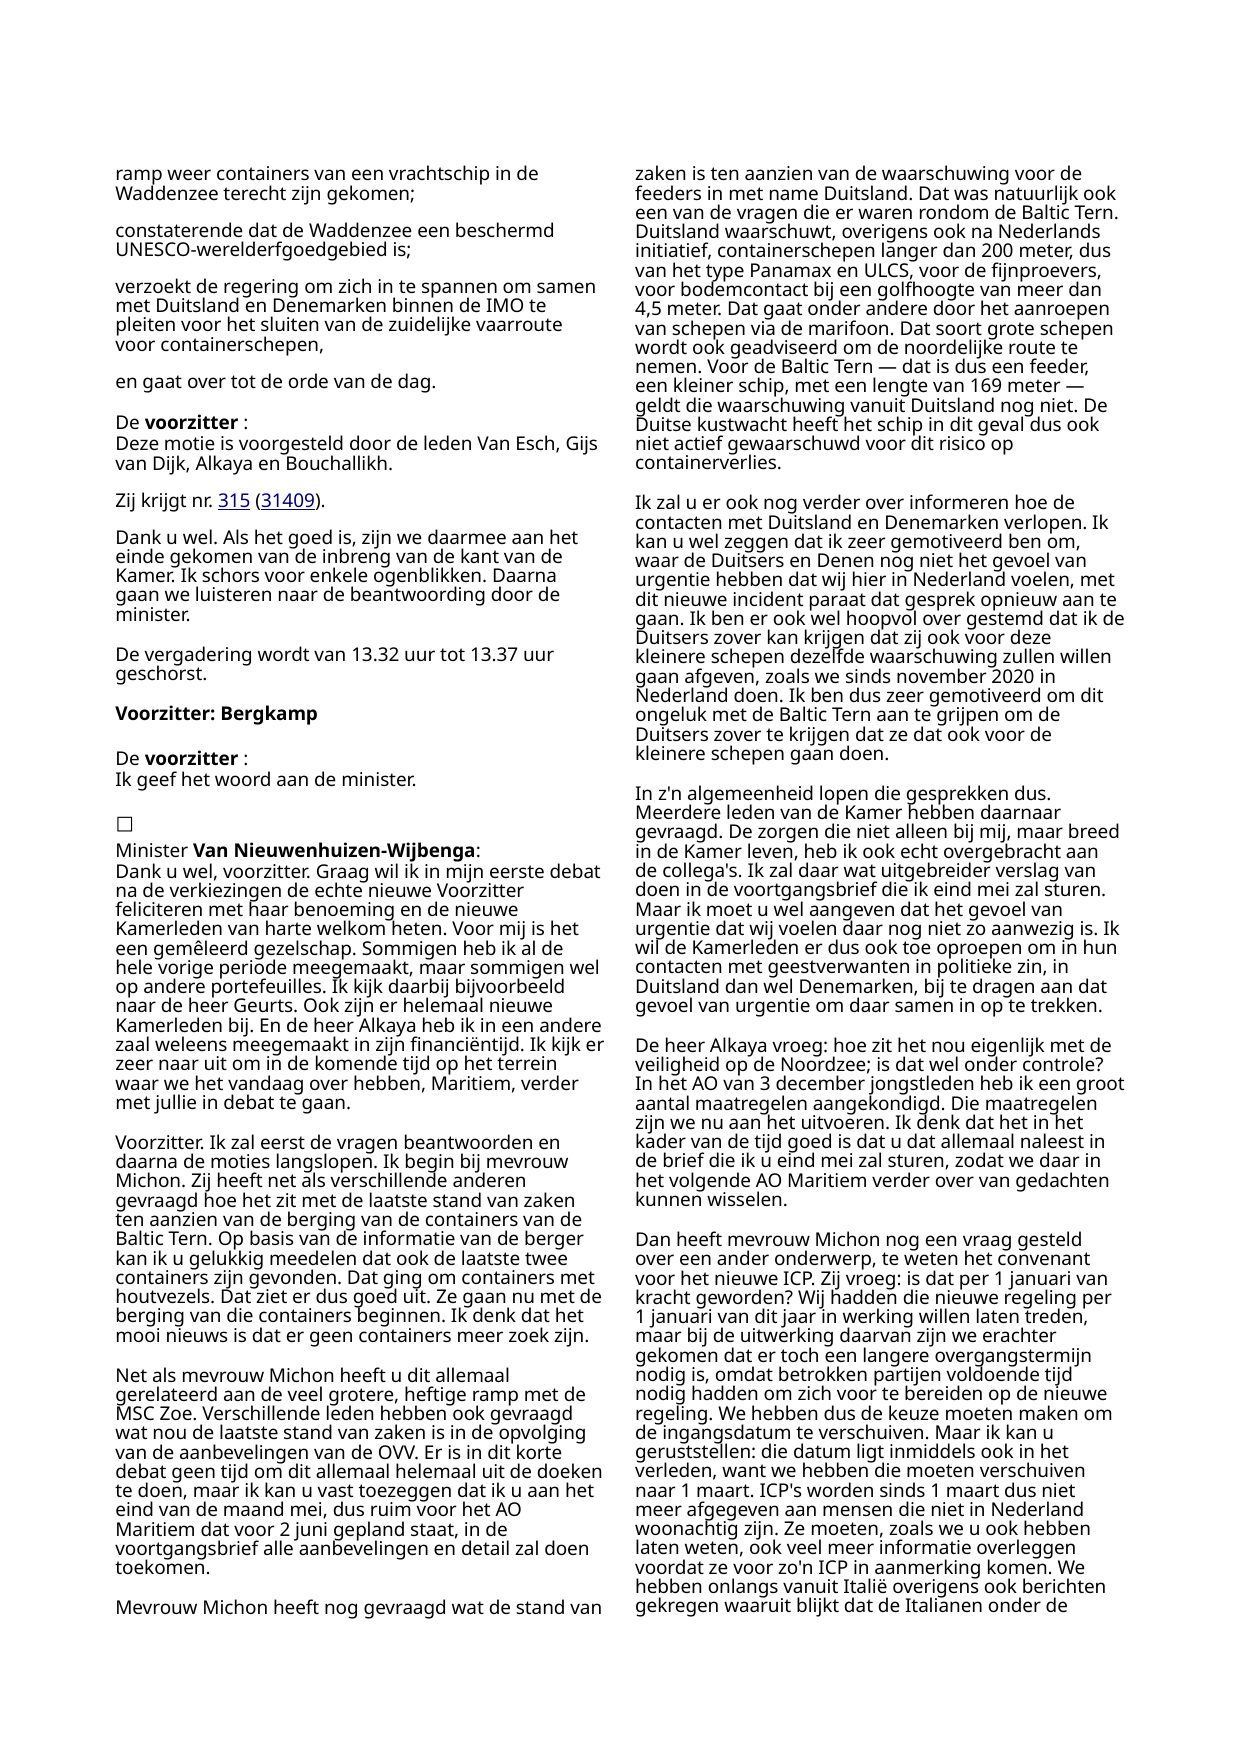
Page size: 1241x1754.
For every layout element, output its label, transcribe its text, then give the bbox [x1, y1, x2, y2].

text Net als mevrouw Michon heeft u dit allemaal gerelateerd aan de veel grotere, heftige ramp met de MSC Zoe. Verschillende leden hebben ook gevraagd wat nou de laatste stand van zaken is in de opvolging van de aanbevelingen van de OVV. Er is in dit korte debat geen tijd om dit allemaal helemaal uit de doeken te doen, maar ik kan u vast toezeggen dat ik u aan het eind van de maand mei, dus ruim voor het AO Maritiem dat voor 2 juni gepland staat, in de voortgangsbrief alle aanbevelingen en detail zal doen toekomen. [115, 1367, 605, 1578]
text Ik geef het woord aan de minister. [115, 771, 605, 790]
text ramp weer containers van een vrachtschip in de Waddenzee terecht zijn gekomen; [115, 165, 605, 204]
text Voorzitter. Ik zal eerst de vragen beantwoorden en daarna de moties langslopen. Ik begin bij mevrouw Michon. Zij heeft net als verschillende anderen gevraagd hoe het zit met de laatste stand van zaken ten aanzien van de berging van de containers van de Baltic Tern. Op basis van de informatie van de berger kan ik u gelukkig meedelen dat ook de laatste twee containers zijn gevonden. Dat ging om containers met houtvezels. Dat ziet er dus goed uit. Ze gaan nu met de berging van die containers beginnen. Ik denk dat het mooi nieuws is dat er geen containers meer zoek zijn. [115, 1134, 605, 1346]
text De voorzitter : [115, 409, 605, 435]
text Minister Van Nieuwenhuizen-Wijbenga: [115, 837, 605, 863]
text zaken is ten aanzien van de waarschuwing voor de feeders in met name Duitsland. Dat was natuurlijk ook een van de vragen die er waren rondom de Baltic Tern. Duitsland waarschuwt, overigens ook na Nederlands initiatief, containerschepen langer dan 200 meter, dus van het type Panamax en ULCS, voor de fijnproevers, voor bodemcontact bij een golfhoogte van meer dan 4,5 meter. Dat gaat onder andere door het aanroepen van schepen via de marifoon. Dat soort grote schepen wordt ook geadviseerd om de noordelijke route te nemen. Voor de Baltic Tern — dat is dus een feeder, een kleiner schip, met een lengte van 169 meter — geldt die waarschuwing vanuit Duitsland nog niet. De Duitse kustwacht heeft het schip in dit geval dus ook niet actief gewaarschuwd voor dit risico op containerverlies. [635, 165, 1125, 474]
text verzoekt de regering om zich in te spannen om samen met Duitsland en Denemarken binnen de IMO te pleiten voor het sluiten van de zuidelijke vaarroute voor containerschepen, [115, 278, 605, 355]
text Dan heeft mevrouw Michon nog een vraag gesteld over een ander onderwerp, te weten het convenant voor het nieuwe ICP. Zij vroeg: is dat per 1 januari van kracht geworden? Wij hadden die nieuwe regeling per 1 januari van dit jaar in werking willen laten treden, maar bij de uitwerking daarvan zijn we erachter gekomen dat er toch een langere overgangstermijn nodig is, omdat betrokken partijen voldoende tijd nodig hadden om zich voor te bereiden op de nieuwe regeling. We hebben dus de keuze moeten maken om de ingangsdatum te verschuiven. Maar ik kan u geruststellen: die datum ligt inmiddels ook in het verleden, want we hebben die moeten verschuiven naar 1 maart. ICP's worden sinds 1 maart dus niet meer afgegeven aan mensen die niet in Nederland woonachtig zijn. Ze moeten, zoals we u ook hebben laten weten, ook veel meer informatie overleggen voordat ze voor zo'n ICP in aanmerking komen. We hebben onlangs vanuit Italië overigens ook berichten gekregen waaruit blijkt dat de Italianen onder de [635, 1231, 1125, 1616]
text Voorzitter: Bergkamp [115, 705, 605, 724]
text Zij krijgt nr. 315 (31409). [115, 492, 605, 511]
text In z'n algemeenheid lopen die gesprekken dus. Meerdere leden van de Kamer hebben daarnaar gevraagd. De zorgen die niet alleen bij mij, maar breed in de Kamer leven, heb ik ook echt overgebracht aan de collega's. Ik zal daar wat uitgebreider verslag van doen in de voortgangsbrief die ik eind mei zal sturen. Maar ik moet u wel aangeven dat het gevoel van urgentie dat wij voelen daar nog niet zo aanwezig is. Ik wil de Kamerleden er dus ook toe oproepen om in hun contacten met geestverwanten in politieke zin, in Duitsland dan wel Denemarken, bij te dragen aan dat gevoel van urgentie om daar samen in op te trekken. [635, 785, 1125, 1016]
text Dank u wel, voorzitter. Graag wil ik in mijn eerste debat na de verkiezingen de echte nieuwe Voorzitter feliciteren met haar benoeming en de nieuwe Kamerleden van harte welkom heten. Voor mij is het een gemêleerd gezelschap. Sommigen heb ik al de hele vorige periode meegemaakt, maar sommigen wel op andere portefeuilles. Ik kijk daarbij bijvoorbeeld naar de heer Geurts. Ook zijn er helemaal nieuwe Kamerleden bij. En de heer Alkaya heb ik in een andere zaal weleens meegemaakt in zijn financiëntijd. Ik kijk er zeer naar uit om in de komende tijd op het terrein waar we het vandaag over hebben, Maritiem, verder met jullie in debat te gaan. [115, 863, 605, 1113]
text ⬜ [115, 811, 605, 837]
text Dank u wel. Als het goed is, zijn we daarmee aan het einde gekomen van de inbreng van de kant van de Kamer. Ik schors voor enkele ogenblikken. Daarna gaan we luisteren naar de beantwoording door de minister. [115, 529, 605, 625]
text De voorzitter : [115, 745, 605, 771]
text Mevrouw Michon heeft nog gevraagd wat de stand van [115, 1599, 605, 1618]
text constaterende dat de Waddenzee een beschermd UNESCO-werelderfgoedgebied is; [115, 222, 605, 260]
text De vergadering wordt van 13.32 uur tot 13.37 uur geschorst. [115, 646, 605, 684]
text Deze motie is voorgesteld door de leden Van Esch, Gijs van Dijk, Alkaya en Bouchallikh. [115, 435, 605, 474]
text Ik zal u er ook nog verder over informeren hoe de contacten met Duitsland en Denemarken verlopen. Ik kan u wel zeggen dat ik zeer gemotiveerd ben om, waar de Duitsers en Denen nog niet het gevoel van urgentie hebben dat wij hier in Nederland voelen, met dit nieuwe incident paraat dat gesprek opnieuw aan te gaan. Ik ben er ook wel hoopvol over gestemd dat ik de Duitsers zover kan krijgen dat zij ook voor deze kleinere schepen dezelfde waarschuwing zullen willen gaan afgeven, zoals we sinds november 2020 in Nederland doen. Ik ben dus zeer gemotiveerd om dit ongeluk met de Baltic Tern aan te grijpen om de Duitsers zover te krijgen dat ze dat ook voor de kleinere schepen gaan doen. [635, 494, 1125, 764]
text De heer Alkaya vroeg: hoe zit het nou eigenlijk met de veiligheid op de Noordzee; is dat wel onder controle? In het AO van 3 december jongstleden heb ik een groot aantal maatregelen aangekondigd. Die maatregelen zijn we nu aan het uitvoeren. Ik denk dat het in het kader van de tijd goed is dat u dat allemaal naleest in de brief die ik u eind mei zal sturen, zodat we daar in het volgende AO Maritiem verder over van gedachten kunnen wisselen. [635, 1037, 1125, 1210]
text en gaat over tot de orde van de dag. [115, 373, 605, 392]
